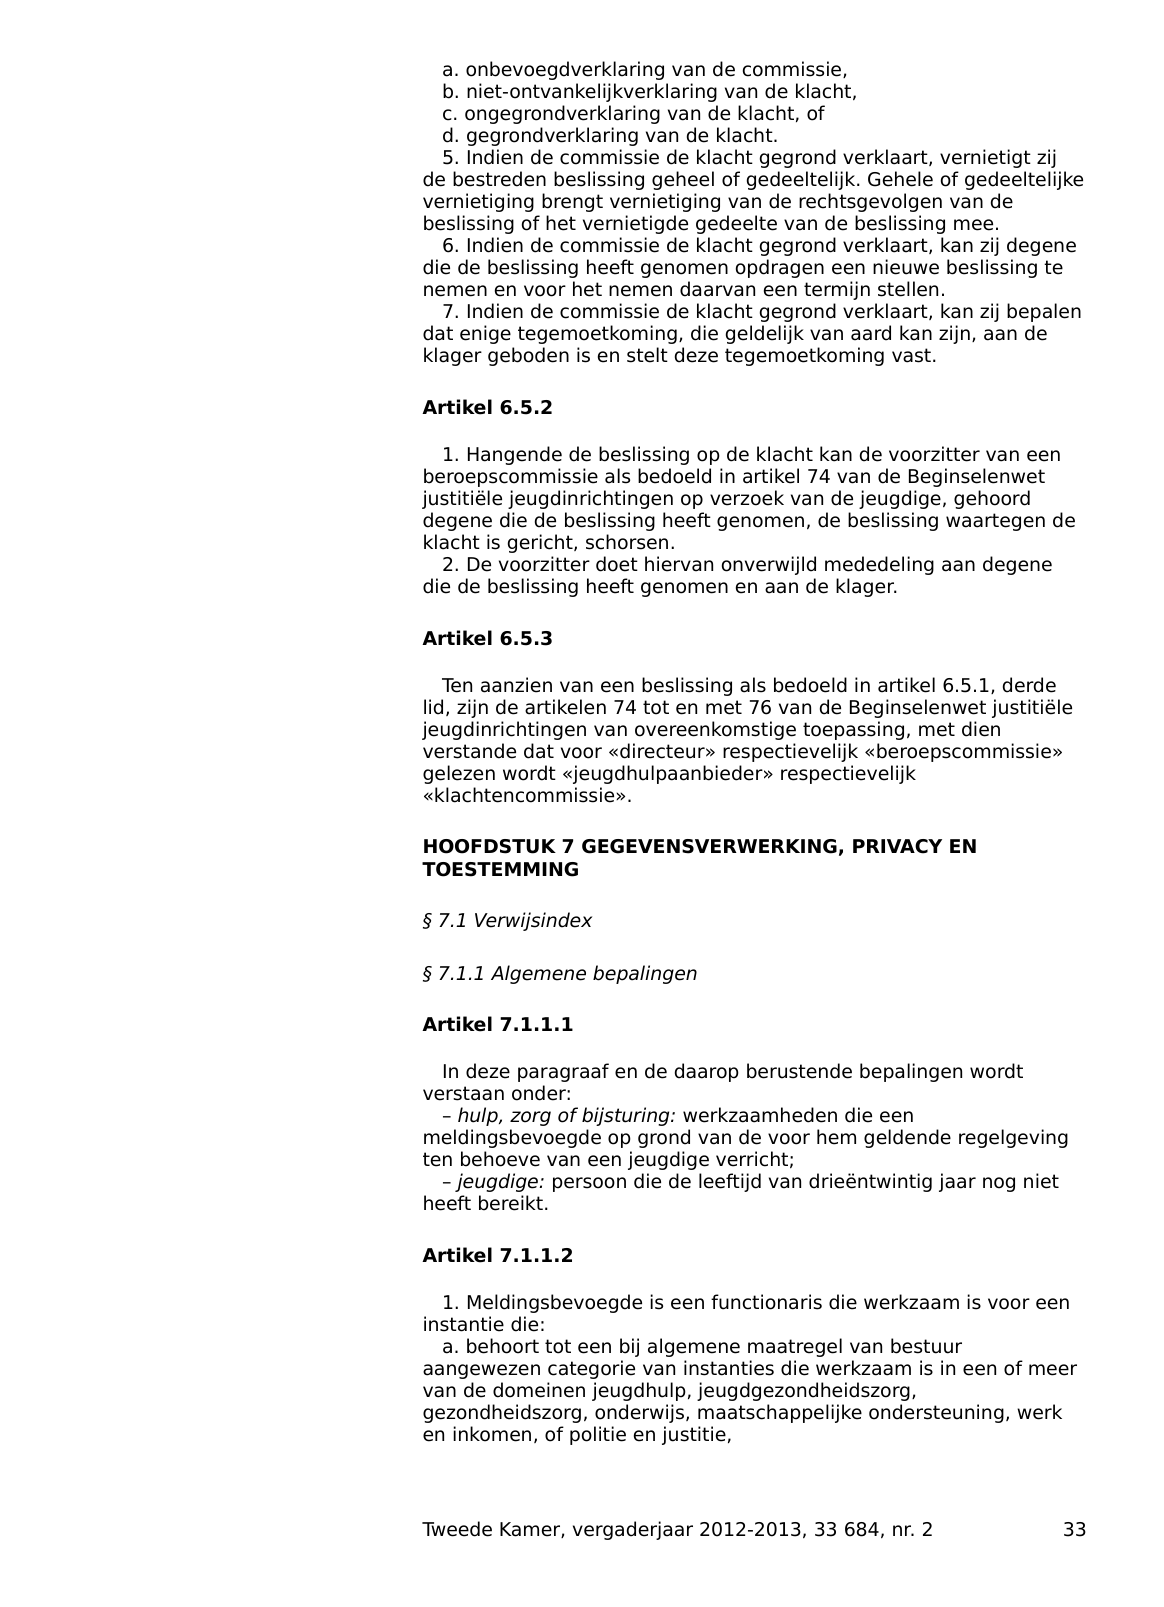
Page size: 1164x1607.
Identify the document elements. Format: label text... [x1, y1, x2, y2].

text 5. Indien de commissie de klacht gegrond verklaart, vernietigt zij de bestreden beslissing geheel of gedeeltelijk. Gehele of gedeeltelijke vernietiging brengt vernietiging van de rechtsgevolgen van de beslissing of het vernietigde gedeelte van de beslissing mee. [422, 147, 1087, 235]
subtitle Artikel 6.5.3 [422, 628, 1087, 649]
subtitle HOOFDSTUK 7 GEGEVENSVERWERKING, PRIVACY EN TOESTEMMING [422, 836, 1087, 880]
text In deze paragraaf en de daarop berustende bepalingen wordt verstaan onder: [422, 1061, 1087, 1105]
text a. behoort tot een bij algemene maatregel van bestuur aangewezen categorie van instanties die werkzaam is in een of meer van de domeinen jeugdhulp, jeugdgezondheidszorg, gezondheidszorg, onderwijs, maatschappelijke ondersteuning, werk en inkomen, of politie en justitie, [422, 1336, 1087, 1446]
text 2. De voorzitter doet hiervan onverwijld mededeling aan degene die de beslissing heeft genomen en aan de klager. [422, 554, 1087, 598]
text Ten aanzien van een beslissing als bedoeld in artikel 6.5.1, derde lid, zijn de artikelen 74 tot en met 76 van de Beginselenwet justitiële jeugdinrichtingen van overeenkomstige toepassing, met dien verstande dat voor «directeur» respectievelijk «beroepscommissie» gelezen wordt «jeugdhulpaanbieder» respectievelijk «klachtencommissie». [422, 674, 1087, 806]
subtitle Artikel 6.5.2 [422, 397, 1087, 419]
text a. onbevoegdverklaring van de commissie, [422, 59, 1087, 81]
subtitle Artikel 7.1.1.1 [422, 1014, 1087, 1036]
subtitle Artikel 7.1.1.2 [422, 1245, 1087, 1267]
text c. ongegrondverklaring van de klacht, of [422, 103, 1087, 125]
text 6. Indien de commissie de klacht gegrond verklaart, kan zij degene die de beslissing heeft genomen opdragen een nieuwe beslissing te nemen en voor het nemen daarvan een termijn stellen. [422, 235, 1087, 301]
subtitle § 7.1 Verwijsindex [422, 910, 1087, 932]
text 7. Indien de commissie de klacht gegrond verklaart, kan zij bepalen dat enige tegemoetkoming, die geldelijk van aard kan zijn, aan de klager geboden is en stelt deze tegemoetkoming vast. [422, 301, 1087, 367]
text d. gegrondverklaring van de klacht. [422, 125, 1087, 147]
text b. niet-ontvankelijkverklaring van de klacht, [422, 81, 1087, 103]
text 1. Hangende de beslissing op de klacht kan de voorzitter van een beroepscommissie als bedoeld in artikel 74 van de Beginselenwet justitiële jeugdinrichtingen op verzoek van de jeugdige, gehoord degene die de beslissing heeft genomen, de beslissing waartegen de klacht is gericht, schorsen. [422, 444, 1087, 554]
subtitle § 7.1.1 Algemene bepalingen [422, 962, 1087, 984]
text – jeugdige: persoon die de leeftijd van drieëntwintig jaar nog niet heeft bereikt. [422, 1171, 1087, 1215]
text 1. Meldingsbevoegde is een functionaris die werkzaam is voor een instantie die: [422, 1292, 1087, 1336]
text – hulp, zorg of bijsturing: werkzaamheden die een meldingsbevoegde op grond van de voor hem geldende regelgeving ten behoeve van een jeugdige verricht; [422, 1105, 1087, 1171]
